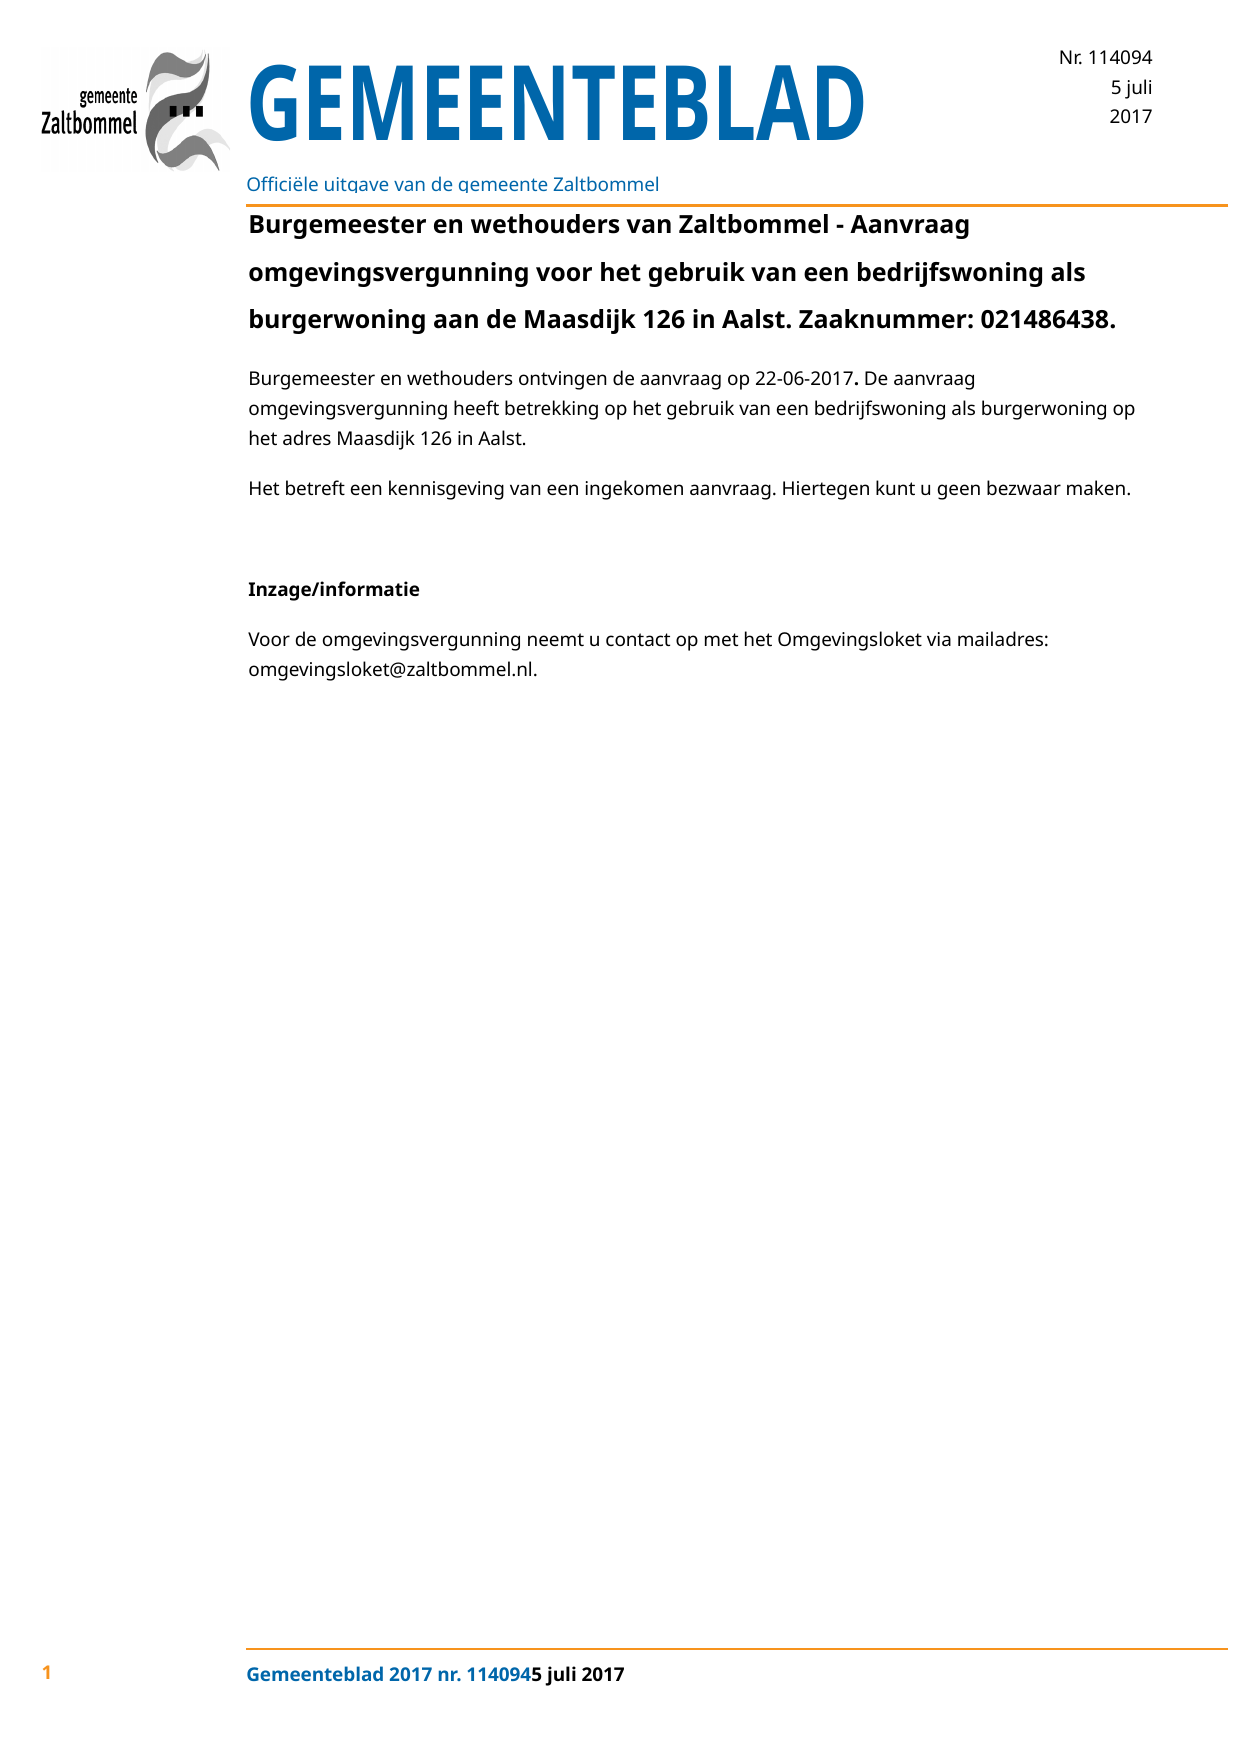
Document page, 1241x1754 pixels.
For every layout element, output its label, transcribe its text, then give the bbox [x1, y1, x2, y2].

text Voor de omgevingsvergunning neemt u contact op met het Omgevingsloket via mailadres: omgevingsloket@zaltbommel.nl. [248, 626, 1152, 682]
text Burgemeester en wethouders van Zaltbommel - Aanvraag omgevingsvergunning voor het gebruik van een bedrijfswoning als burgerwoning aan de Maasdijk 126 in Aalst. Zaaknummer: 021486438. [248, 207, 1152, 336]
picture [41, 47, 231, 172]
text Inzage/informatie [248, 576, 1152, 602]
text Burgemeester en wethouders ontvingen de aanvraag op 22-06-2017. De aanvraag omgevingsvergunning heeft betrekking op het gebruik van een bedrijfswoning als burgerwoning op het adres Maasdijk 126 in Aalst. [248, 366, 1152, 450]
text Het betreft een kennisgeving van een ingekomen aanvraag. Hiertegen kunt u geen bezwaar maken. [248, 475, 1152, 501]
